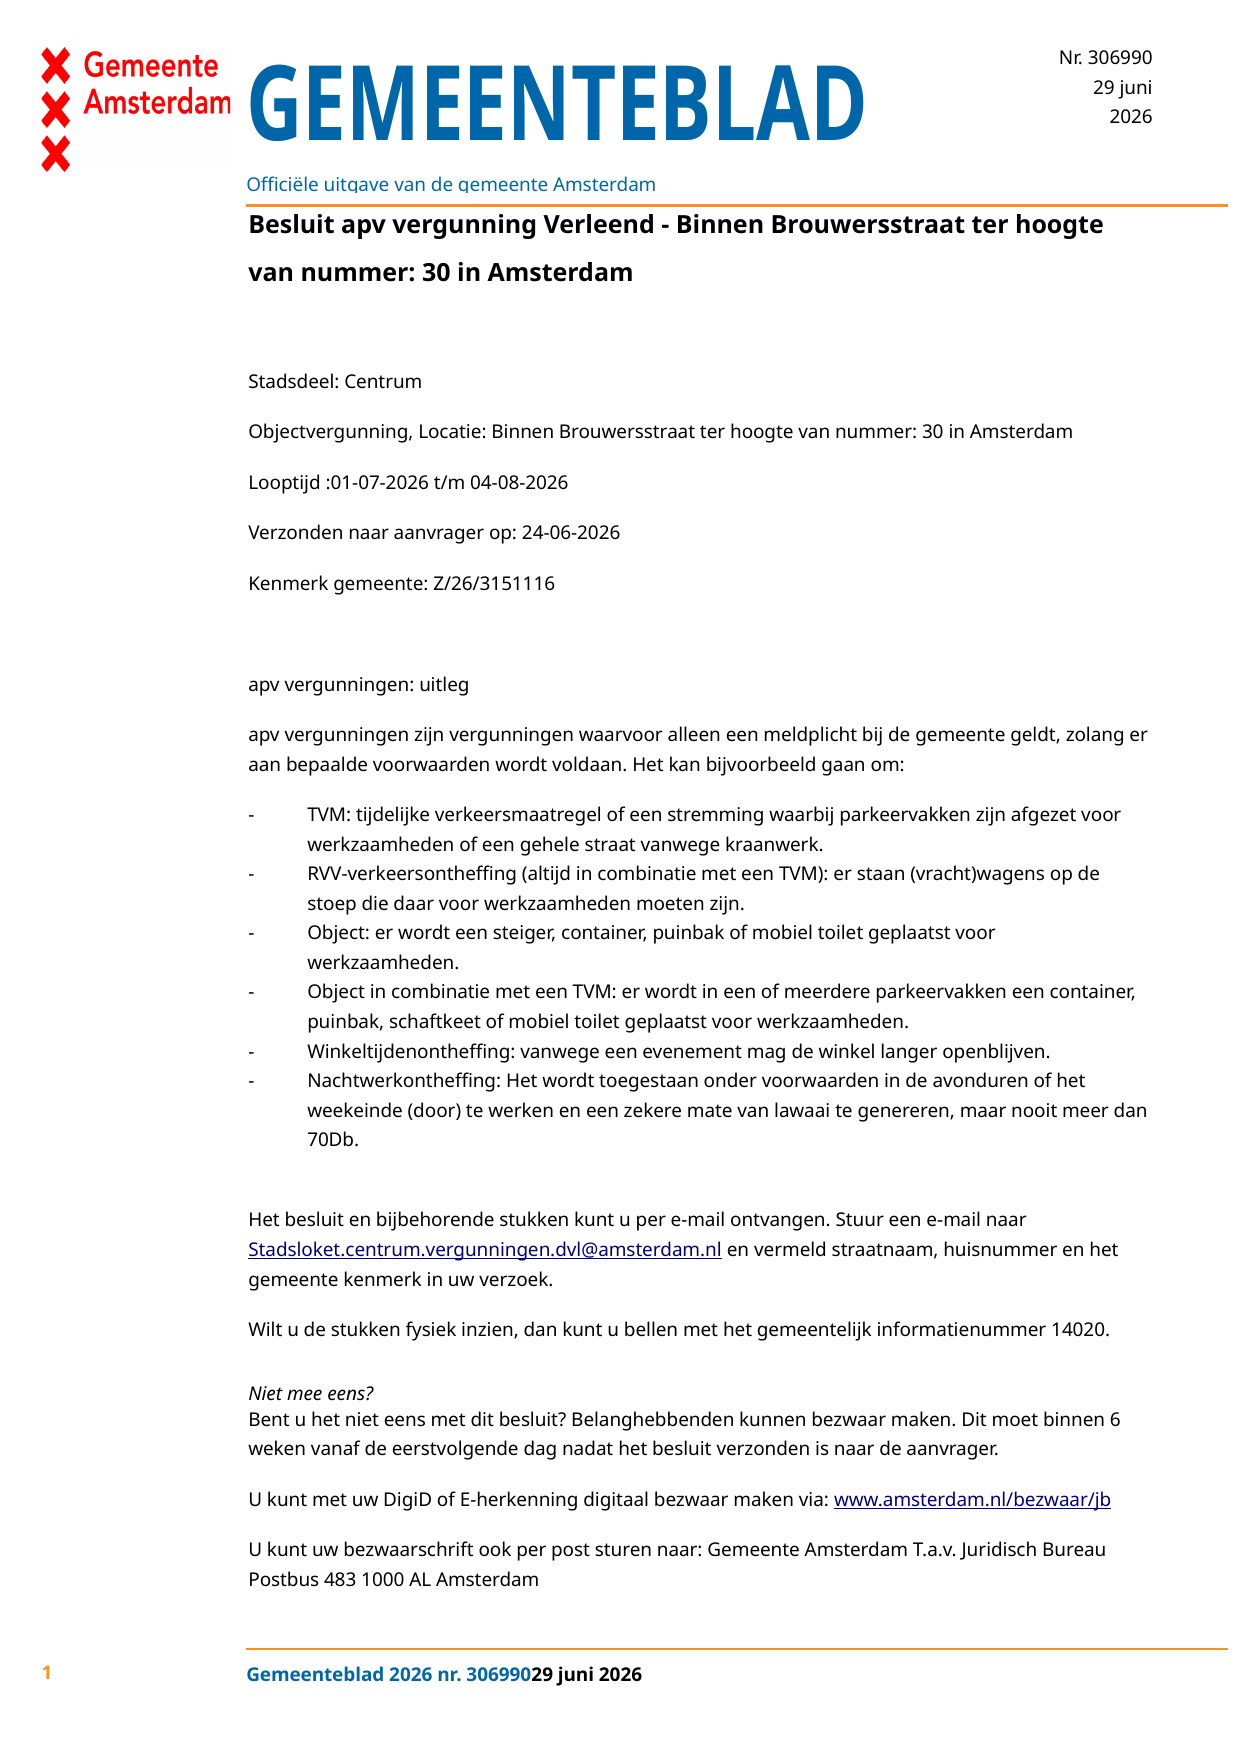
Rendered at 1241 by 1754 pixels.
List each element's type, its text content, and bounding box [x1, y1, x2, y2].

text Kenmerk gemeente: Z/26/3151116 [248, 570, 1152, 596]
list Object: er wordt een steiger, container, puinbak of mobiel toilet geplaatst voor werkzaamheden. [248, 919, 1152, 975]
text apv vergunningen zijn vergunningen waarvoor alleen een meldplicht bij de gemeente geldt, zolang er aan bepaalde voorwaarden wordt voldaan. Het kan bijvoorbeeld gaan om: [248, 721, 1152, 777]
picture [41, 47, 231, 172]
text Het besluit en bijbehorende stukken kunt u per e-mail ontvangen. Stuur een e-mail naar Stadsloket.centrum.vergunningen.dvl@amsterdam.nl en vermeld straatnaam, huisnummer en het gemeente kenmerk in uw verzoek. [248, 1207, 1152, 1292]
text Verzonden naar aanvrager op: 24-06-2026 [248, 519, 1152, 545]
list Winkeltijdenontheffing: vanwege een evenement mag de winkel langer openblijven. [248, 1038, 1152, 1064]
text U kunt uw bezwaarschrift ook per post sturen naar: Gemeente Amsterdam T.a.v. Juridisch Bureau Postbus 483 1000 AL Amsterdam [248, 1536, 1152, 1592]
list Nachtwerkontheffing: Het wordt toegestaan onder voorwaarden in de avonduren of het weekeinde (door) te werken en een zekere mate van lawaai te genereren, maar nooit meer dan 70Db. [248, 1067, 1152, 1152]
list TVM: tijdelijke verkeersmaatregel of een stremming waarbij parkeervakken zijn afgezet voor werkzaamheden of een gehele straat vanwege kraanwerk. [248, 801, 1152, 857]
text apv vergunningen: uitleg [248, 671, 1152, 697]
text U kunt met uw DigiD of E-herkenning digitaal bezwaar maken via: www.amsterdam.nl/bezwaar/jb [248, 1486, 1152, 1512]
text Objectvergunning, Locatie: Binnen Brouwersstraat ter hoogte van nummer: 30 in Amsterdam [248, 419, 1152, 444]
text Bent u het niet eens met dit besluit? Belanghebbenden kunnen bezwaar maken. Dit moet binnen 6 weken vanaf de eerstvolgende dag nadat het besluit verzonden is naar de aanvrager. [248, 1406, 1152, 1461]
text Looptijd :01-07-2026 t/m 04-08-2026 [248, 469, 1152, 495]
list Object in combinatie met een TVM: er wordt in een of meerdere parkeervakken een container, puinbak, schaftkeet of mobiel toilet geplaatst voor werkzaamheden. [248, 979, 1152, 1034]
text Besluit apv vergunning Verleend - Binnen Brouwersstraat ter hoogte van nummer: 30 in Amsterdam [248, 207, 1152, 288]
list RVV-verkeersontheffing (altijd in combinatie met een TVM): er staan (vracht)wagens op de stoep die daar voor werkzaamheden moeten zijn. [248, 860, 1152, 916]
text Stadsdeel: Centrum [248, 368, 1152, 394]
text Niet mee eens? [248, 1380, 1152, 1406]
text Wilt u de stukken fysiek inzien, dan kunt u bellen met het gemeentelijk informatienummer 14020. [248, 1316, 1152, 1342]
